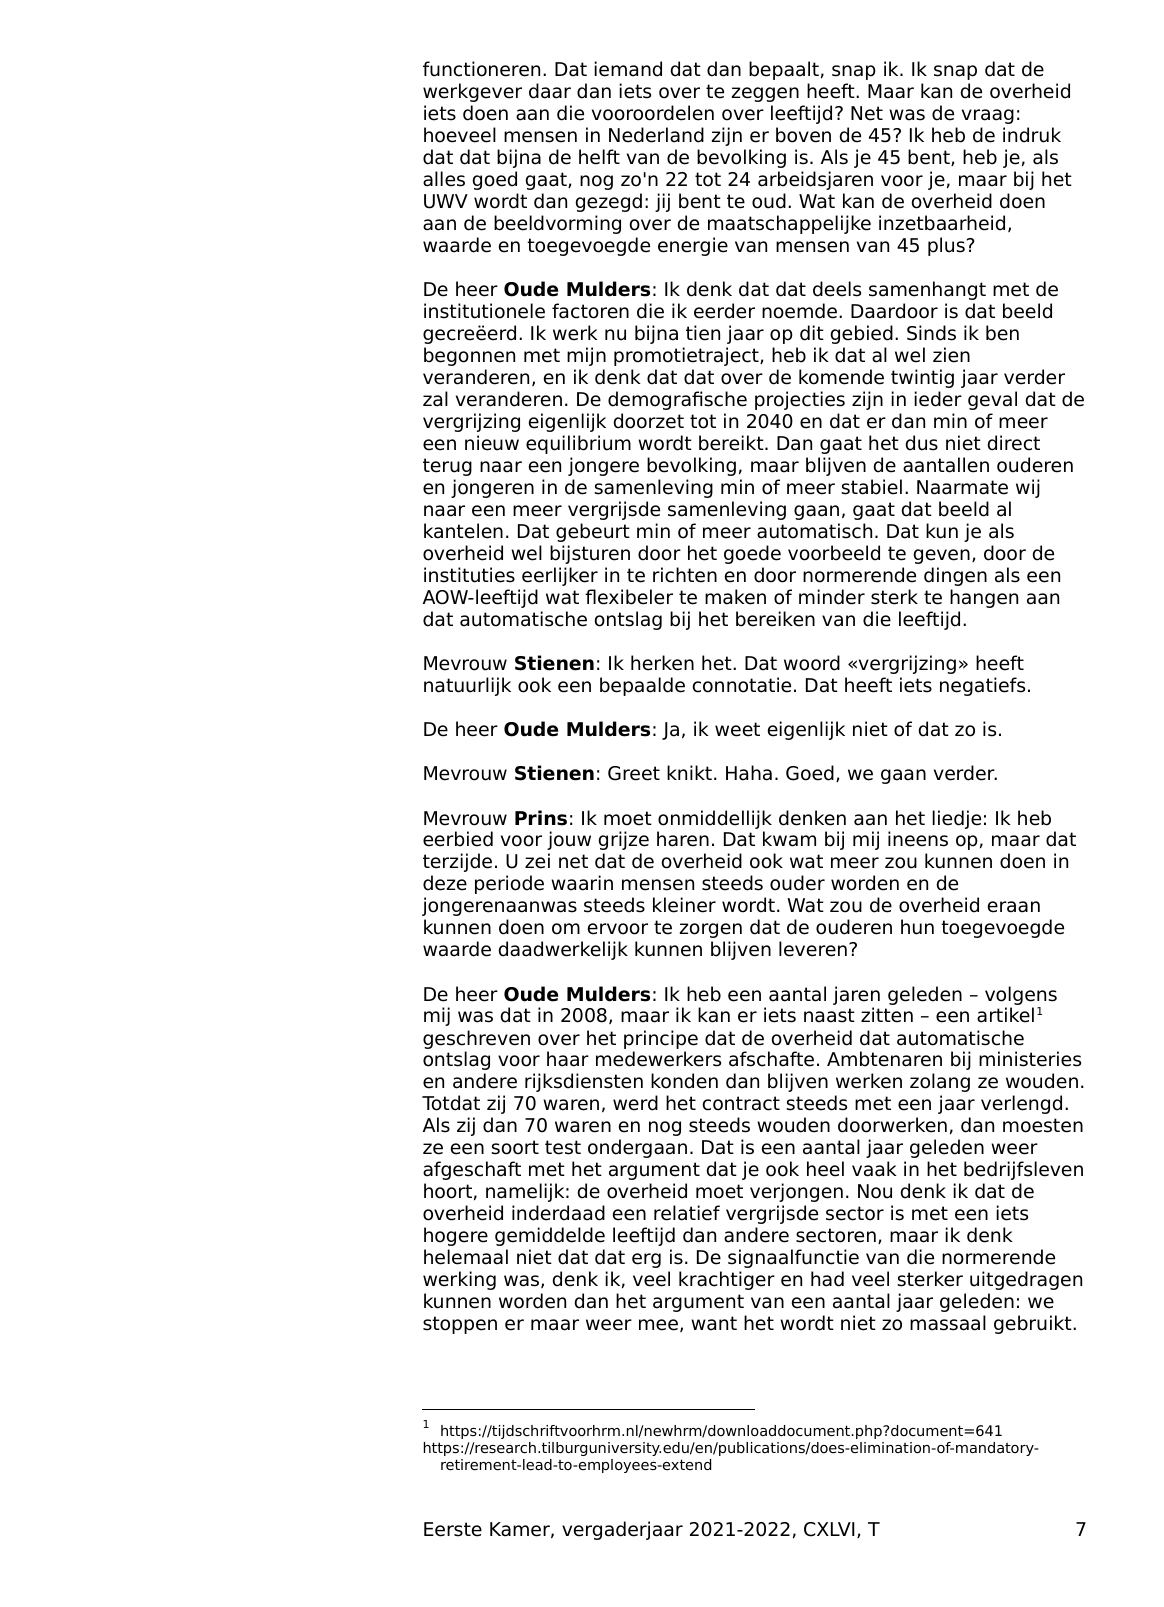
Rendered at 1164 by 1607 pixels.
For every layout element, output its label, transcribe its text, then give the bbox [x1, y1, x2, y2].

text Mevrouw Stienen: Ik herken het. Dat woord «vergrijzing» heeft natuurlijk ook een bepaalde connotatie. Dat heeft iets negatiefs. [422, 653, 1087, 697]
text De heer Oude Mulders: Ik heb een aantal jaren geleden – volgens mij was dat in 2008, maar ik kan er iets naast zitten – een artikel geschreven over het principe dat de overheid dat automatische ontslag voor haar medewerkers afschafte. Ambtenaren bij ministeries en andere rijksdiensten konden dan blijven werken zolang ze wouden. Totdat zij 70 waren, werd het contract steeds met een jaar verlengd. Als zij dan 70 waren en nog steeds wouden doorwerken, dan moesten ze een soort test ondergaan. Dat is een aantal jaar geleden weer afgeschaft met het argument dat je ook heel vaak in het bedrijfsleven hoort, namelijk: de overheid moet verjongen. Nou denk ik dat de overheid inderdaad een relatief vergrijsde sector is met een iets hogere gemiddelde leeftijd dan andere sectoren, maar ik denk helemaal niet dat dat erg is. De signaalfunctie van die normerende werking was, denk ik, veel krachtiger en had veel sterker uitgedragen kunnen worden dan het argument van een aantal jaar geleden: we stoppen er maar weer mee, want het wordt niet zo massaal gebruikt. [422, 983, 1087, 1335]
text Mevrouw Prins: Ik moet onmiddellijk denken aan het liedje: Ik heb eerbied voor jouw grijze haren. Dat kwam bij mij ineens op, maar dat terzijde. U zei net dat de overheid ook wat meer zou kunnen doen in deze periode waarin mensen steeds ouder worden en de jongerenaanwas steeds kleiner wordt. Wat zou de overheid eraan kunnen doen om ervoor te zorgen dat de ouderen hun toegevoegde waarde daadwerkelijk kunnen blijven leveren? [422, 807, 1087, 961]
text Mevrouw Stienen: Greet knikt. Haha. Goed, we gaan verder. [422, 763, 1087, 785]
text https://research.tilburguniversity.edu/en/publications/does-elimination-of-mandatory-retirement-lead-to-employees-extend [422, 1441, 1087, 1474]
text De heer Oude Mulders: Ja, ik weet eigenlijk niet of dat zo is. [422, 719, 1087, 741]
text https://tijdschriftvoorhrm.nl/newhrm/downloaddocument.php?document=641 [422, 1418, 1087, 1441]
text functioneren. Dat iemand dat dan bepaalt, snap ik. Ik snap dat de werkgever daar dan iets over te zeggen heeft. Maar kan de overheid iets doen aan die vooroordelen over leeftijd? Net was de vraag: hoeveel mensen in Nederland zijn er boven de 45? Ik heb de indruk dat dat bijna de helft van de bevolking is. Als je 45 bent, heb je, als alles goed gaat, nog zo'n 22 tot 24 arbeidsjaren voor je, maar bij het UWV wordt dan gezegd: jij bent te oud. Wat kan de overheid doen aan de beeldvorming over de maatschappelijke inzetbaarheid, waarde en toegevoegde energie van mensen van 45 plus? [422, 59, 1087, 257]
text De heer Oude Mulders: Ik denk dat dat deels samenhangt met de institutionele factoren die ik eerder noemde. Daardoor is dat beeld gecreëerd. Ik werk nu bijna tien jaar op dit gebied. Sinds ik ben begonnen met mijn promotietraject, heb ik dat al wel zien veranderen, en ik denk dat dat over de komende twintig jaar verder zal veranderen. De demografische projecties zijn in ieder geval dat de vergrijzing eigenlijk doorzet tot in 2040 en dat er dan min of meer een nieuw equilibrium wordt bereikt. Dan gaat het dus niet direct terug naar een jongere bevolking, maar blijven de aantallen ouderen en jongeren in de samenleving min of meer stabiel. Naarmate wij naar een meer vergrijsde samenleving gaan, gaat dat beeld al kantelen. Dat gebeurt min of meer automatisch. Dat kun je als overheid wel bijsturen door het goede voorbeeld te geven, door de instituties eerlijker in te richten en door normerende dingen als een AOW-leeftijd wat flexibeler te maken of minder sterk te hangen aan dat automatische ontslag bij het bereiken van die leeftijd. [422, 279, 1087, 631]
